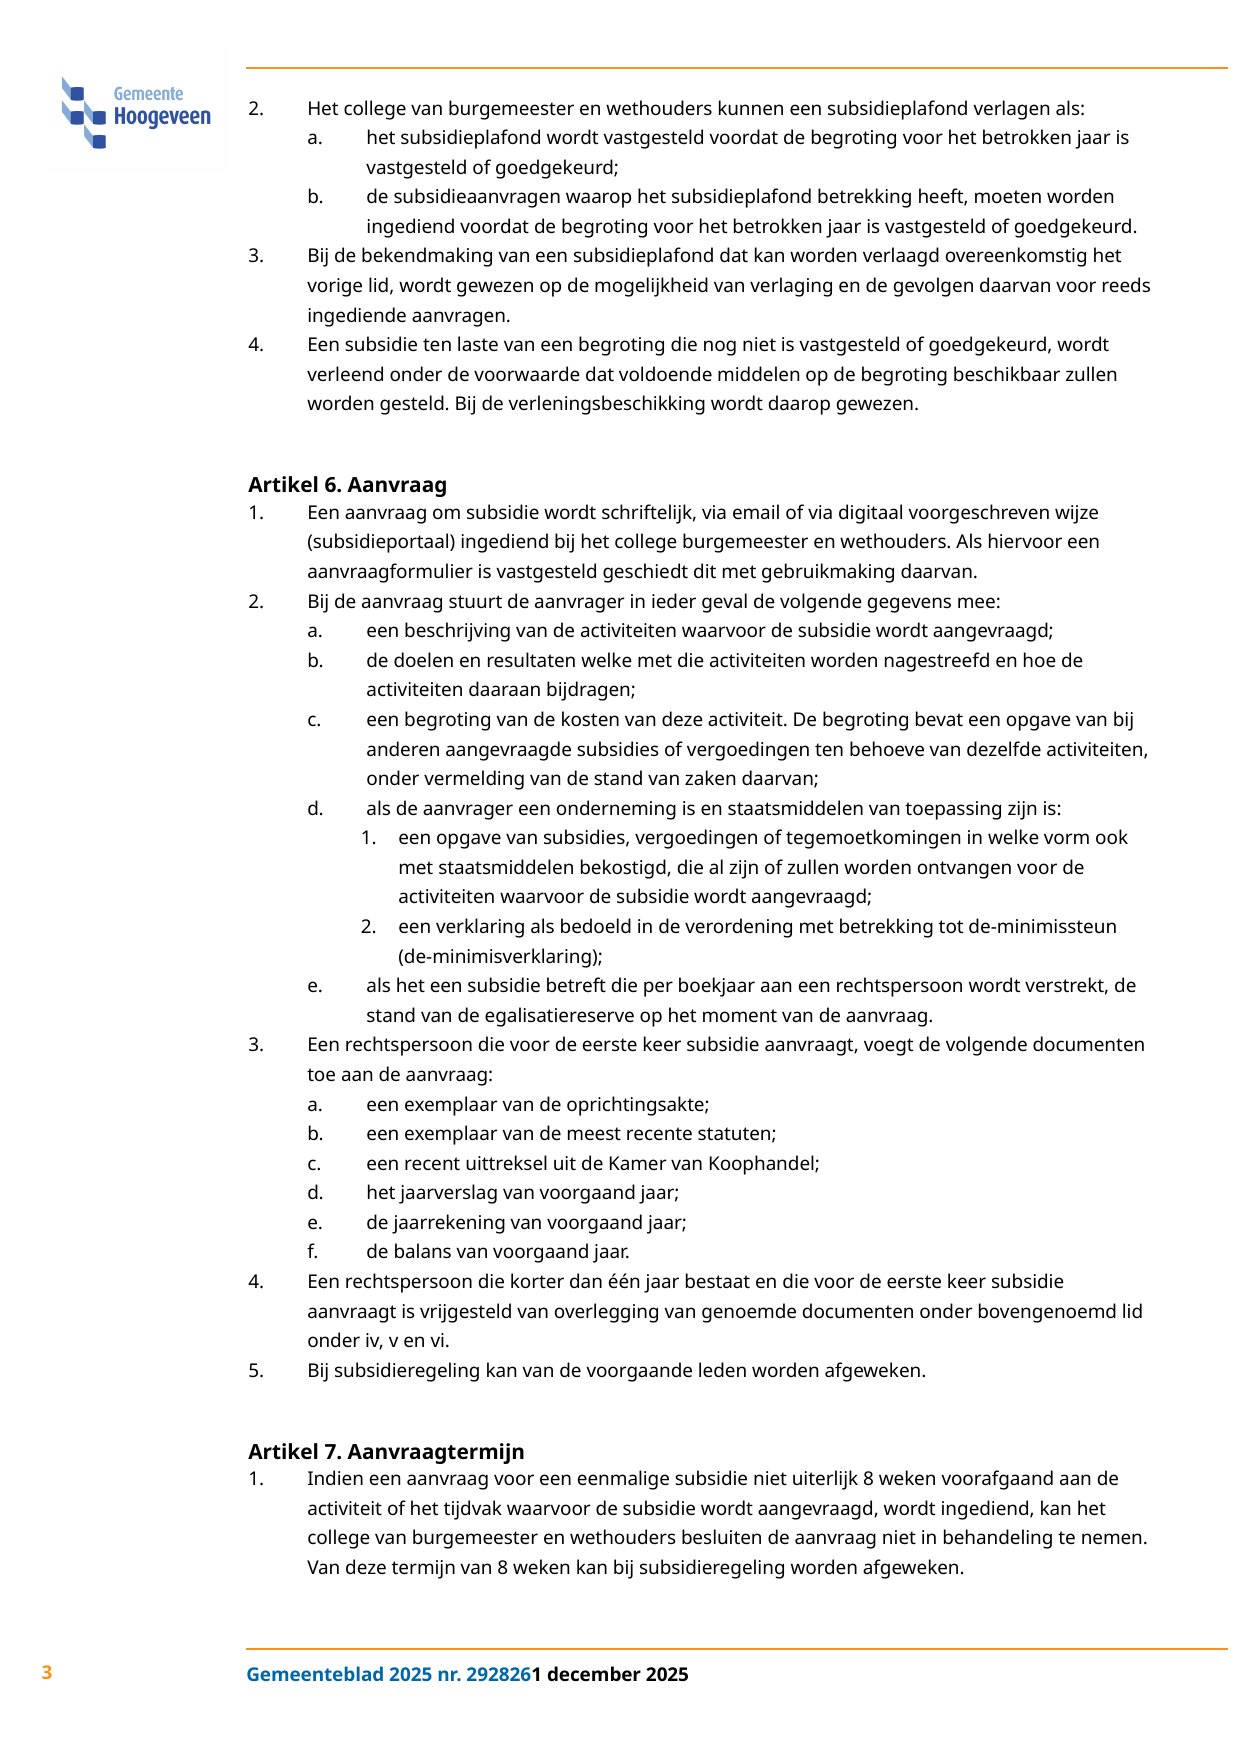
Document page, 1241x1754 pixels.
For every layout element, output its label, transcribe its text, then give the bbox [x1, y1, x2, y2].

list als het een subsidie betreft die per boekjaar aan een rechtspersoon wordt verstrekt, de stand van de egalisatiereserve op het moment van de aanvraag. [307, 972, 1152, 1028]
list de doelen en resultaten welke met die activiteiten worden nagestreefd en hoe de activiteiten daaraan bijdragen; [307, 647, 1152, 702]
list een recent uittreksel uit de Kamer van Koophandel; [307, 1150, 1152, 1176]
list het jaarverslag van voorgaand jaar; [307, 1179, 1152, 1205]
text Artikel 7. Aanvraagtermijn [248, 1437, 1152, 1465]
list de jaarrekening van voorgaand jaar; [307, 1209, 1152, 1235]
list een exemplaar van de meest recente statuten; [307, 1120, 1152, 1146]
list de subsidieaanvragen waarop het subsidieplafond betrekking heeft, moeten worden ingediend voordat de begroting voor het betrokken jaar is vastgesteld of goedgekeurd. [307, 183, 1152, 239]
list een begroting van de kosten van deze activiteit. De begroting bevat een opgave van bij anderen aangevraagde subsidies of vergoedingen ten behoeve van dezelfde activiteiten, onder vermelding van de stand van zaken daarvan; [307, 706, 1152, 791]
text Artikel 6. Aanvraag [248, 471, 1152, 499]
list Bij de bekendmaking van een subsidieplafond dat kan worden verlaagd overeenkomstig het vorige lid, wordt gewezen op de mogelijkheid van verlaging en de gevolgen daarvan voor reeds ingediende aanvragen. [248, 243, 1152, 328]
list Indien een aanvraag voor een eenmalige subsidie niet uiterlijk 8 weken voorafgaand aan de activiteit of het tijdvak waarvoor de subsidie wordt aangevraagd, wordt ingediend, kan het college van burgemeester en wethouders besluiten de aanvraag niet in behandeling te nemen. Van deze termijn van 8 weken kan bij subsidieregeling worden afgeweken. [248, 1465, 1152, 1580]
list een exemplaar van de oprichtingsakte; [307, 1091, 1152, 1116]
list de balans van voorgaand jaar. [307, 1239, 1152, 1264]
list Een subsidie ten laste van een begroting die nog niet is vastgesteld of goedgekeurd, wordt verleend onder de voorwaarde dat voldoende middelen op de begroting beschikbaar zullen worden gesteld. Bij de verleningsbeschikking wordt daarop gewezen. [248, 331, 1152, 416]
list Bij de aanvraag stuurt de aanvrager in ieder geval de volgende gegevens mee: [248, 588, 1152, 613]
list Een aanvraag om subsidie wordt schriftelijk, via email of via digitaal voorgeschreven wijze (subsidieportaal) ingediend bij het college burgemeester en wethouders. Als hiervoor een aanvraagformulier is vastgesteld geschiedt dit met gebruikmaking daarvan. [248, 499, 1152, 584]
list een beschrijving van de activiteiten waarvoor de subsidie wordt aangevraagd; [307, 617, 1152, 643]
list Bij subsidieregeling kan van de voorgaande leden worden afgeweken. [248, 1357, 1152, 1383]
list als de aanvrager een onderneming is en staatsmiddelen van toepassing zijn is: [307, 795, 1152, 821]
list een opgave van subsidies, vergoedingen of tegemoetkomingen in welke vorm ook met staatsmiddelen bekostigd, die al zijn of zullen worden ontvangen voor de activiteiten waarvoor de subsidie wordt aangevraagd; [361, 824, 1152, 909]
list Een rechtspersoon die voor de eerste keer subsidie aanvraagt, voegt de volgende documenten toe aan de aanvraag: [248, 1032, 1152, 1087]
list Het college van burgemeester en wethouders kunnen een subsidieplafond verlagen als: [248, 95, 1152, 121]
list Een rechtspersoon die korter dan één jaar bestaat en die voor de eerste keer subsidie aanvraagt is vrijgesteld van overlegging van genoemde documenten onder bovengenoemd lid onder iv, v en vi. [248, 1268, 1152, 1353]
picture [41, 47, 231, 172]
list een verklaring als bedoeld in de verordening met betrekking tot de-minimissteun (de-minimisverklaring); [361, 913, 1152, 968]
list het subsidieplafond wordt vastgesteld voordat de begroting voor het betrokken jaar is vastgesteld of goedgekeurd; [307, 124, 1152, 180]
